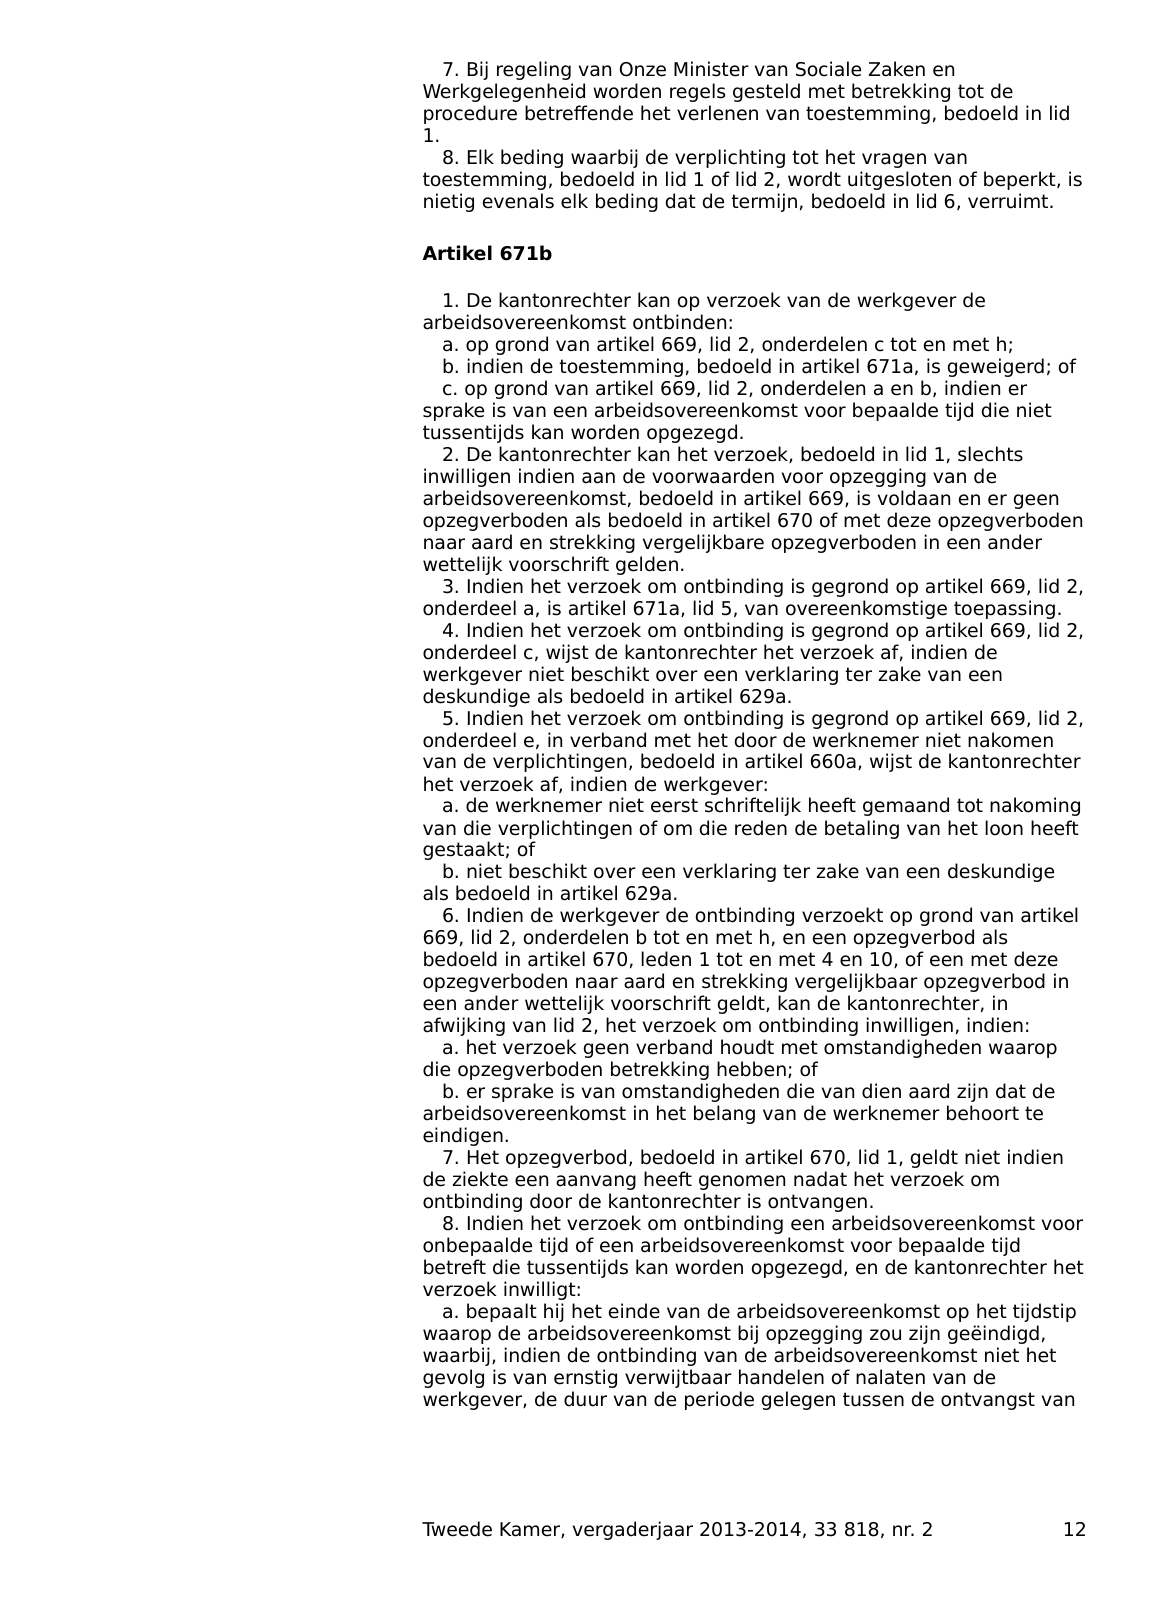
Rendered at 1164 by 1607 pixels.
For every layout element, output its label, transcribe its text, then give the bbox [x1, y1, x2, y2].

text b. niet beschikt over een verklaring ter zake van een deskundige als bedoeld in artikel 629a. [422, 861, 1087, 905]
text 2. De kantonrechter kan het verzoek, bedoeld in lid 1, slechts inwilligen indien aan de voorwaarden voor opzegging van de arbeidsovereenkomst, bedoeld in artikel 669, is voldaan en er geen opzegverboden als bedoeld in artikel 670 of met deze opzegverboden naar aard en strekking vergelijkbare opzegverboden in een ander wettelijk voorschrift gelden. [422, 444, 1087, 576]
text a. op grond van artikel 669, lid 2, onderdelen c tot en met h; [422, 334, 1087, 356]
text b. er sprake is van omstandigheden die van dien aard zijn dat de arbeidsovereenkomst in het belang van de werknemer behoort te eindigen. [422, 1081, 1087, 1147]
text 8. Elk beding waarbij de verplichting tot het vragen van toestemming, bedoeld in lid 1 of lid 2, wordt uitgesloten of beperkt, is nietig evenals elk beding dat de termijn, bedoeld in lid 6, verruimt. [422, 147, 1087, 213]
text 7. Het opzegverbod, bedoeld in artikel 670, lid 1, geldt niet indien de ziekte een aanvang heeft genomen nadat het verzoek om ontbinding door de kantonrechter is ontvangen. [422, 1147, 1087, 1213]
subtitle Artikel 671b [422, 243, 1087, 265]
text 7. Bij regeling van Onze Minister van Sociale Zaken en Werkgelegenheid worden regels gesteld met betrekking tot de procedure betreffende het verlenen van toestemming, bedoeld in lid 1. [422, 59, 1087, 147]
text 4. Indien het verzoek om ontbinding is gegrond op artikel 669, lid 2, onderdeel c, wijst de kantonrechter het verzoek af, indien de werkgever niet beschikt over een verklaring ter zake van een deskundige als bedoeld in artikel 629a. [422, 619, 1087, 707]
text a. het verzoek geen verband houdt met omstandigheden waarop die opzegverboden betrekking hebben; of [422, 1037, 1087, 1081]
text 1. De kantonrechter kan op verzoek van de werkgever de arbeidsovereenkomst ontbinden: [422, 290, 1087, 334]
text a. de werknemer niet eerst schriftelijk heeft gemaand tot nakoming van die verplichtingen of om die reden de betaling van het loon heeft gestaakt; of [422, 795, 1087, 861]
text 8. Indien het verzoek om ontbinding een arbeidsovereenkomst voor onbepaalde tijd of een arbeidsovereenkomst voor bepaalde tijd betreft die tussentijds kan worden opgezegd, en de kantonrechter het verzoek inwilligt: [422, 1213, 1087, 1301]
text 6. Indien de werkgever de ontbinding verzoekt op grond van artikel 669, lid 2, onderdelen b tot en met h, en een opzegverbod als bedoeld in artikel 670, leden 1 tot en met 4 en 10, of een met deze opzegverboden naar aard en strekking vergelijkbaar opzegverbod in een ander wettelijk voorschrift geldt, kan de kantonrechter, in afwijking van lid 2, het verzoek om ontbinding inwilligen, indien: [422, 905, 1087, 1037]
text 5. Indien het verzoek om ontbinding is gegrond op artikel 669, lid 2, onderdeel e, in verband met het door de werknemer niet nakomen van de verplichtingen, bedoeld in artikel 660a, wijst de kantonrechter het verzoek af, indien de werkgever: [422, 707, 1087, 795]
text 3. Indien het verzoek om ontbinding is gegrond op artikel 669, lid 2, onderdeel a, is artikel 671a, lid 5, van overeenkomstige toepassing. [422, 576, 1087, 619]
text c. op grond van artikel 669, lid 2, onderdelen a en b, indien er sprake is van een arbeidsovereenkomst voor bepaalde tijd die niet tussentijds kan worden opgezegd. [422, 378, 1087, 444]
text a. bepaalt hij het einde van de arbeidsovereenkomst op het tijdstip waarop de arbeidsovereenkomst bij opzegging zou zijn geëindigd, waarbij, indien de ontbinding van de arbeidsovereenkomst niet het gevolg is van ernstig verwijtbaar handelen of nalaten van de werkgever, de duur van de periode gelegen tussen de ontvangst van [422, 1301, 1087, 1411]
text b. indien de toestemming, bedoeld in artikel 671a, is geweigerd; of [422, 356, 1087, 378]
